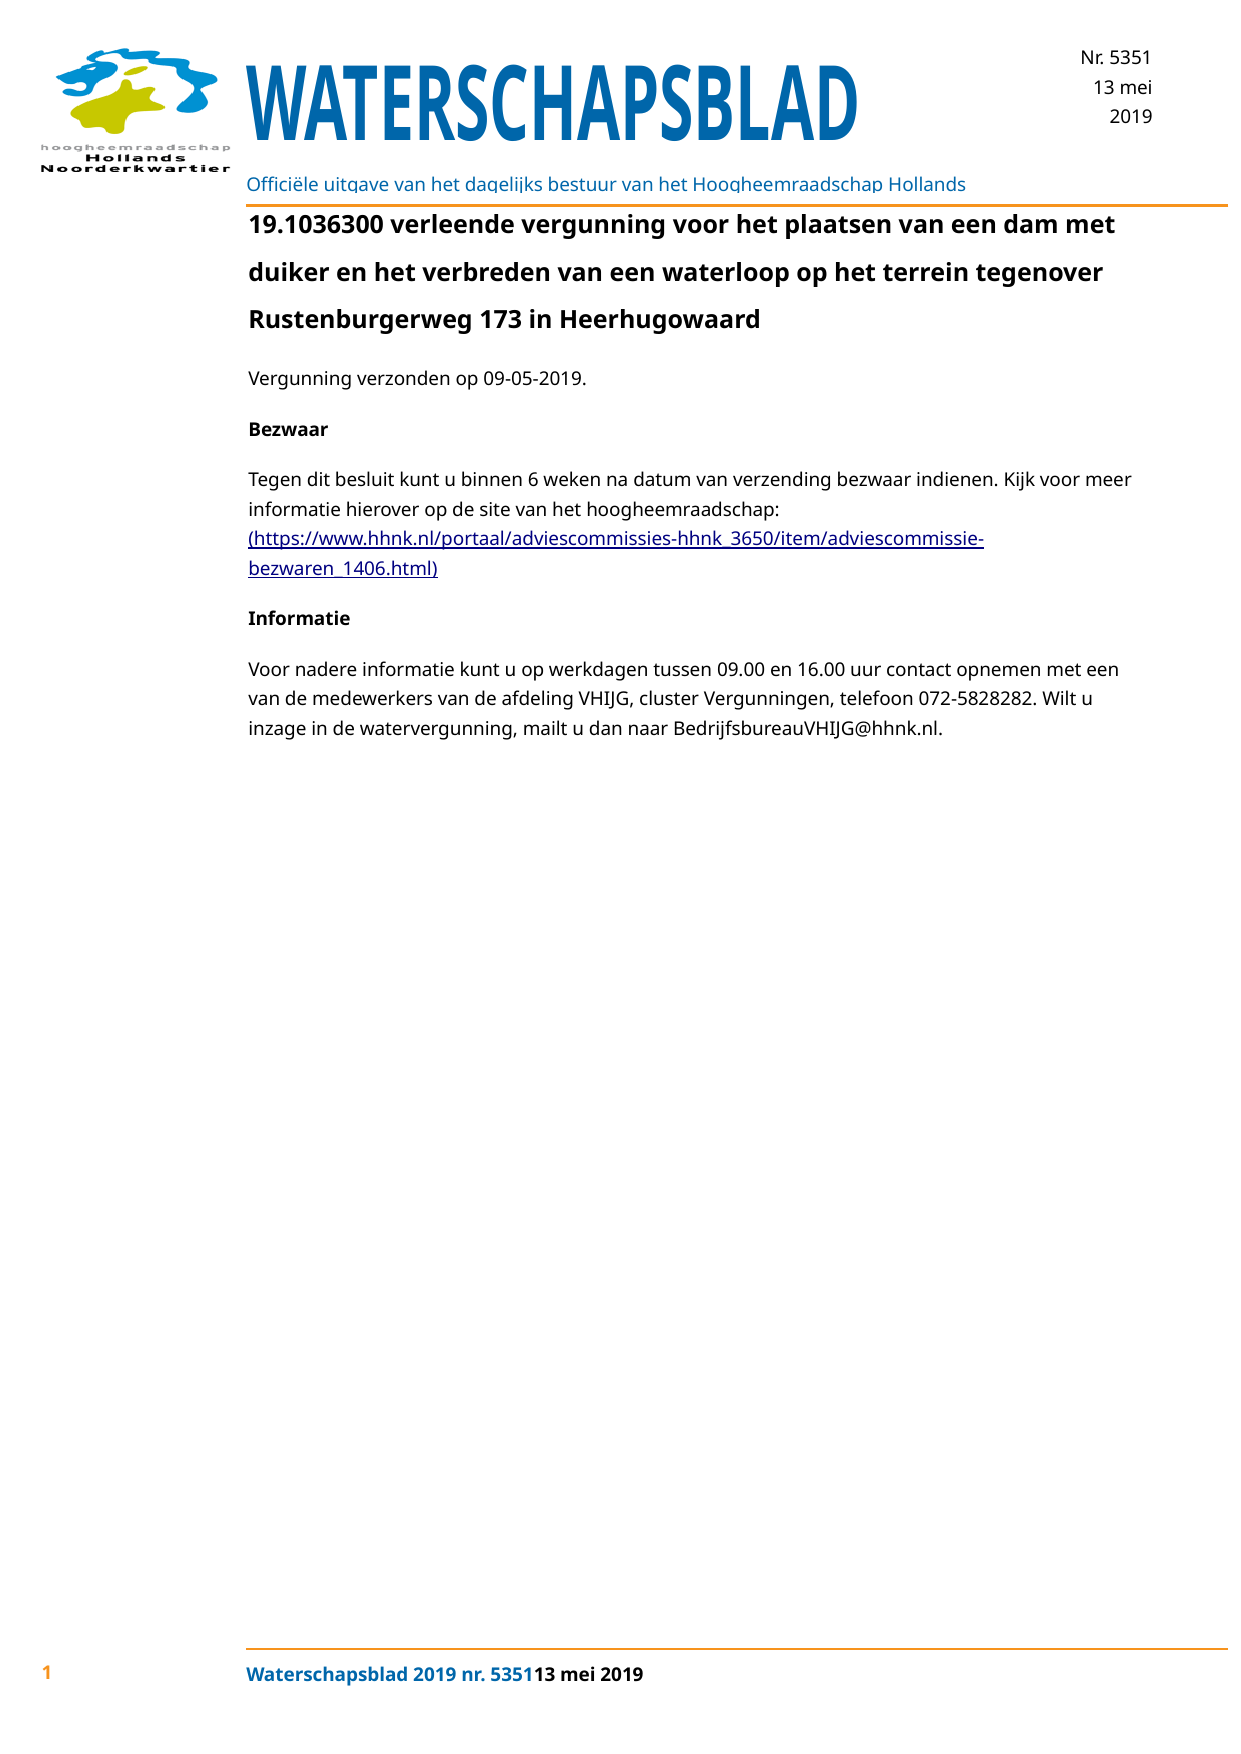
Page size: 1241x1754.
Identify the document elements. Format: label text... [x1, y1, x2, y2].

picture [41, 47, 231, 172]
text Vergunning verzonden op 09-05-2019. [248, 366, 1152, 391]
text Bezwaar [248, 416, 1152, 442]
text 19.1036300 verleende vergunning voor het plaatsen van een dam met duiker en het verbreden van een waterloop op het terrein tegenover Rustenburgerweg 173 in Heerhugowaard [248, 207, 1152, 336]
text Voor nadere informatie kunt u op werkdagen tussen 09.00 en 16.00 uur contact opnemen met een van de medewerkers van de afdeling VHIJG, cluster Vergunningen, telefoon 072-5828282. Wilt u inzage in de watervergunning, mailt u dan naar BedrijfsbureauVHIJG@hhnk.nl. [248, 656, 1152, 741]
text Informatie [248, 606, 1152, 631]
text Tegen dit besluit kunt u binnen 6 weken na datum van verzending bezwaar indienen. Kijk voor meer informatie hierover op de site van het hoogheemraadschap: (https://www.hhnk.nl/portaal/adviescommissies-hhnk_3650/item/adviescommissie-bezwaren_1406.html) [248, 466, 1152, 581]
